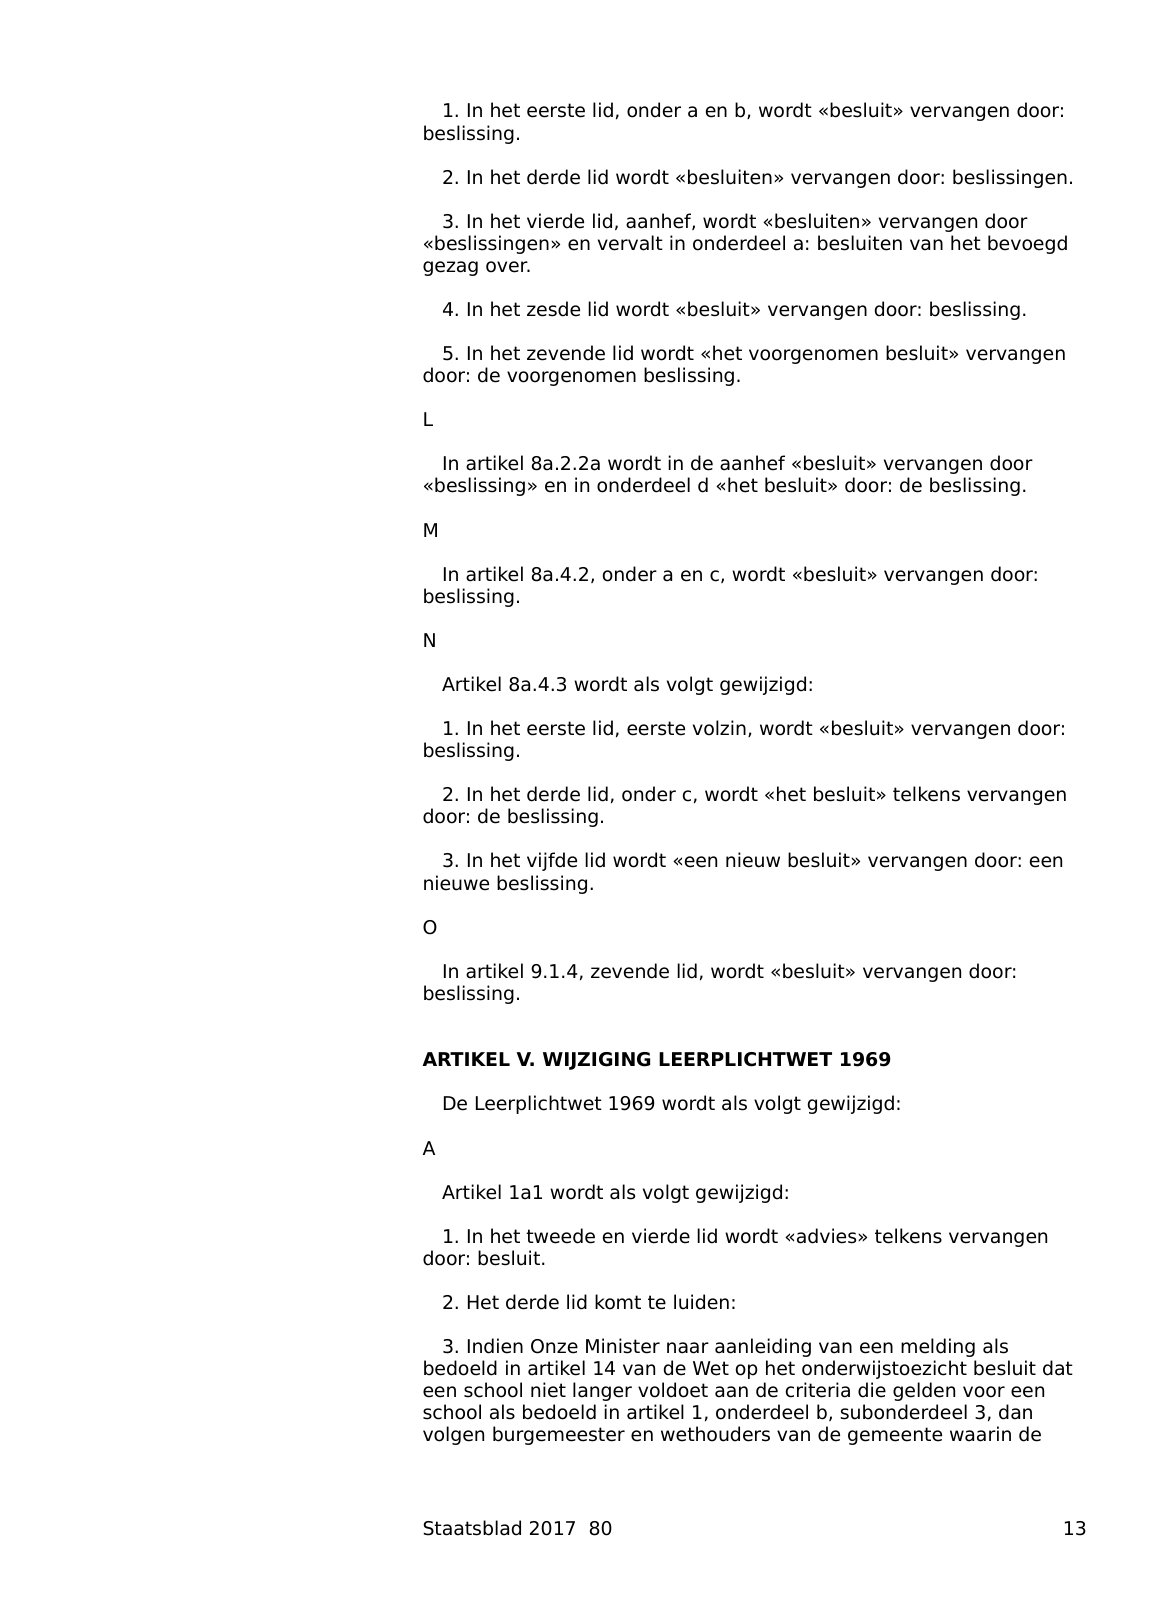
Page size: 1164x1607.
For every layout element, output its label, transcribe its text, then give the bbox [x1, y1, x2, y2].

text 2. In het derde lid, onder c, wordt «het besluit» telkens vervangen door: de beslissing. [422, 784, 1087, 828]
text In artikel 8a.4.2, onder a en c, wordt «besluit» vervangen door: beslissing. [422, 564, 1087, 608]
text 4. In het zesde lid wordt «besluit» vervangen door: beslissing. [422, 299, 1087, 321]
text Artikel 8a.4.3 wordt als volgt gewijzigd: [422, 674, 1087, 696]
text In artikel 9.1.4, zevende lid, wordt «besluit» vervangen door: beslissing. [422, 961, 1087, 1005]
text 2. In het derde lid wordt «besluiten» vervangen door: beslissingen. [422, 167, 1087, 188]
text N [422, 630, 1087, 652]
text 1. In het tweede en vierde lid wordt «advies» telkens vervangen door: besluit. [422, 1226, 1087, 1270]
text 3. In het vierde lid, aanhef, wordt «besluiten» vervangen door «beslissingen» en vervalt in onderdeel a: besluiten van het bevoegd gezag over. [422, 211, 1087, 277]
text 1. In het eerste lid, onder a en b, wordt «besluit» vervangen door: beslissing. [422, 100, 1087, 144]
text O [422, 917, 1087, 938]
subtitle ARTIKEL V. WIJZIGING LEERPLICHTWET 1969 [422, 1049, 1087, 1071]
text A [422, 1137, 1087, 1159]
text M [422, 519, 1087, 541]
text 2. Het derde lid komt te luiden: [422, 1292, 1087, 1314]
text De Leerplichtwet 1969 wordt als volgt gewijzigd: [422, 1093, 1087, 1115]
text 3. In het vijfde lid wordt «een nieuw besluit» vervangen door: een nieuwe beslissing. [422, 850, 1087, 894]
text 1. In het eerste lid, eerste volzin, wordt «besluit» vervangen door: beslissing. [422, 718, 1087, 762]
text Artikel 1a1 wordt als volgt gewijzigd: [422, 1182, 1087, 1203]
text L [422, 409, 1087, 431]
text In artikel 8a.2.2a wordt in de aanhef «besluit» vervangen door «beslissing» en in onderdeel d «het besluit» door: de beslissing. [422, 453, 1087, 497]
text 3. Indien Onze Minister naar aanleiding van een melding als bedoeld in artikel 14 van de Wet op het onderwijstoezicht besluit dat een school niet langer voldoet aan de criteria die gelden voor een school als bedoeld in artikel 1, onderdeel b, subonderdeel 3, dan volgen burgemeester en wethouders van de gemeente waarin de [422, 1336, 1087, 1446]
text 5. In het zevende lid wordt «het voorgenomen besluit» vervangen door: de voorgenomen beslissing. [422, 343, 1087, 387]
